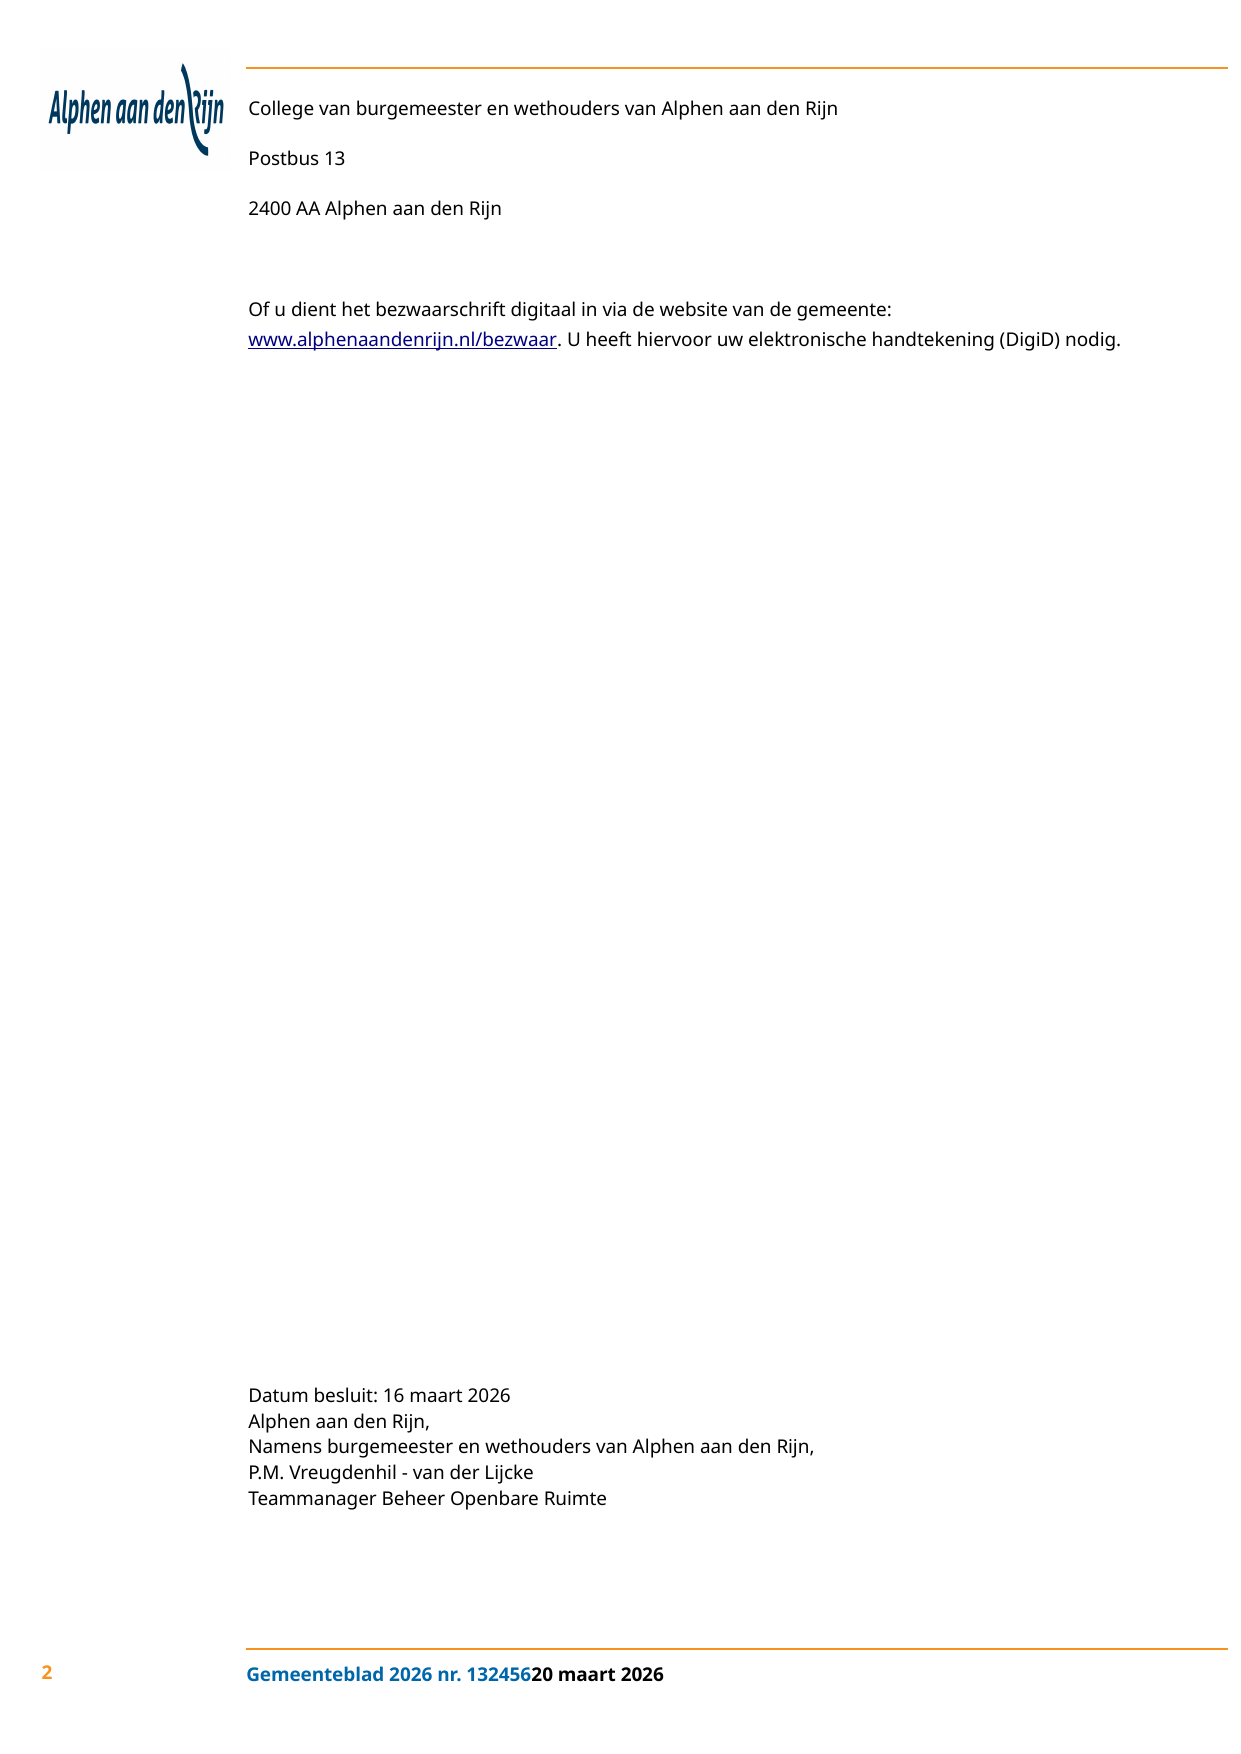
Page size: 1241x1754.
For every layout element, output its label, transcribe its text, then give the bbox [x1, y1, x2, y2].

text Namens burgemeester en wethouders van Alphen aan den Rijn, [248, 1434, 1152, 1459]
text P.M. Vreugdenhil - van der Lijcke [248, 1459, 1152, 1485]
text Alphen aan den Rijn, [248, 1408, 1152, 1434]
text Postbus 13 [248, 145, 1152, 171]
text 2400 AA Alphen aan den Rijn [248, 196, 1152, 221]
text College van burgemeester en wethouders van Alphen aan den Rijn [248, 95, 1152, 121]
text Teammanager Beheer Openbare Ruimte [248, 1485, 1152, 1511]
picture [41, 47, 231, 172]
text Datum besluit: 16 maart 2026 [248, 1382, 1152, 1408]
text Of u dient het bezwaarschrift digitaal in via de website van de gemeente: www.alphenaandenrijn.nl/bezwaar. U heeft hiervoor uw elektronische handtekening (DigiD) nodig. [248, 296, 1152, 352]
